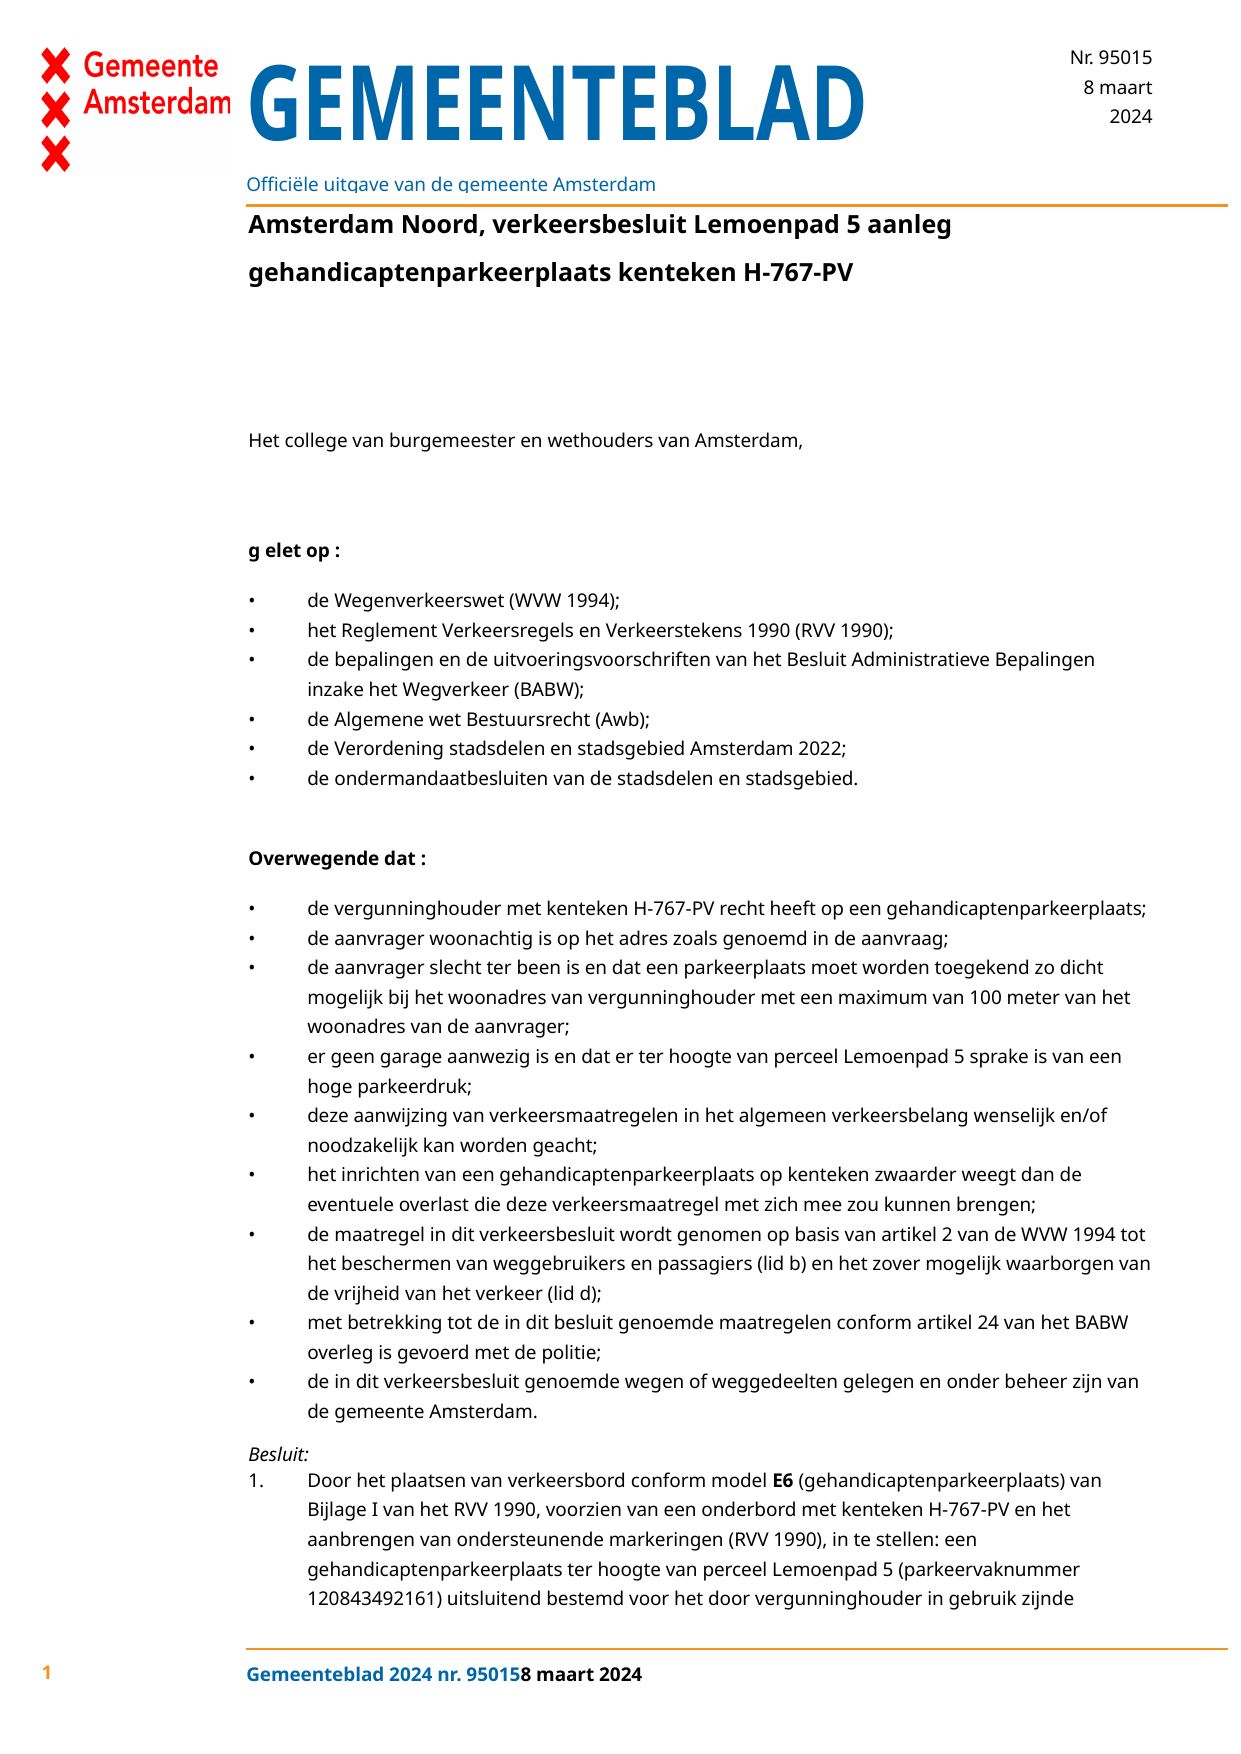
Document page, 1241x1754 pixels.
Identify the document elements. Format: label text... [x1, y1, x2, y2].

text Besluit: [248, 1441, 1152, 1467]
list de maatregel in dit verkeersbesluit wordt genomen op basis van artikel 2 van de WVW 1994 tot het beschermen van weggebruikers en passagiers (lid b) en het zover mogelijk waarborgen van de vrijheid van het verkeer (lid d); [248, 1221, 1152, 1306]
list de ondermandaatbesluiten van de stadsdelen en stadsgebied. [248, 765, 1152, 791]
text g elet op : [248, 537, 1152, 563]
list de Algemene wet Bestuursrecht (Awb); [248, 706, 1152, 731]
list de aanvrager woonachtig is op het adres zoals genoemd in de aanvraag; [248, 925, 1152, 951]
list de bepalingen en de uitvoeringsvoorschriften van het Besluit Administratieve Bepalingen inzake het Wegverkeer (BABW); [248, 647, 1152, 702]
list het inrichten van een gehandicaptenparkeerplaats op kenteken zwaarder weegt dan de eventuele overlast die deze verkeersmaatregel met zich mee zou kunnen brengen; [248, 1162, 1152, 1217]
text Het college van burgemeester en wethouders van Amsterdam, [248, 427, 1152, 453]
text Amsterdam Noord, verkeersbesluit Lemoenpad 5 aanleg gehandicaptenparkeerplaats kenteken H-767-PV [248, 207, 1152, 288]
list de aanvrager slecht ter been is en dat een parkeerplaats moet worden toegekend zo dicht mogelijk bij het woonadres van vergunninghouder met een maximum van 100 meter van het woonadres van de aanvrager; [248, 954, 1152, 1039]
list er geen garage aanwezig is en dat er ter hoogte van perceel Lemoenpad 5 sprake is van een hoge parkeerdruk; [248, 1043, 1152, 1098]
list met betrekking tot de in dit besluit genoemde maatregelen conform artikel 24 van het BABW overleg is gevoerd met de politie; [248, 1309, 1152, 1365]
list de in dit verkeersbesluit genoemde wegen of weggedeelten gelegen en onder beheer zijn van de gemeente Amsterdam. [248, 1369, 1152, 1424]
list de Wegenverkeerswet (WVW 1994); [248, 587, 1152, 613]
list Door het plaatsen van verkeersbord conform model E6 (gehandicaptenparkeerplaats) van Bijlage I van het RVV 1990, voorzien van een onderbord met kenteken H-767-PV en het aanbrengen van ondersteunende markeringen (RVV 1990), in te stellen: een gehandicaptenparkeerplaats ter hoogte van perceel Lemoenpad 5 (parkeervaknummer 120843492161) uitsluitend bestemd voor het door vergunninghouder in gebruik zijnde [248, 1467, 1152, 1611]
list de Verordening stadsdelen en stadsgebied Amsterdam 2022; [248, 735, 1152, 761]
list het Reglement Verkeersregels en Verkeerstekens 1990 (RVV 1990); [248, 617, 1152, 643]
list de vergunninghouder met kenteken H-767-PV recht heeft op een gehandicaptenparkeerplaats; [248, 895, 1152, 921]
picture [41, 47, 231, 172]
text Overwegende dat : [248, 845, 1152, 871]
list deze aanwijzing van verkeersmaatregelen in het algemeen verkeersbelang wenselijk en/of noodzakelijk kan worden geacht; [248, 1102, 1152, 1158]
